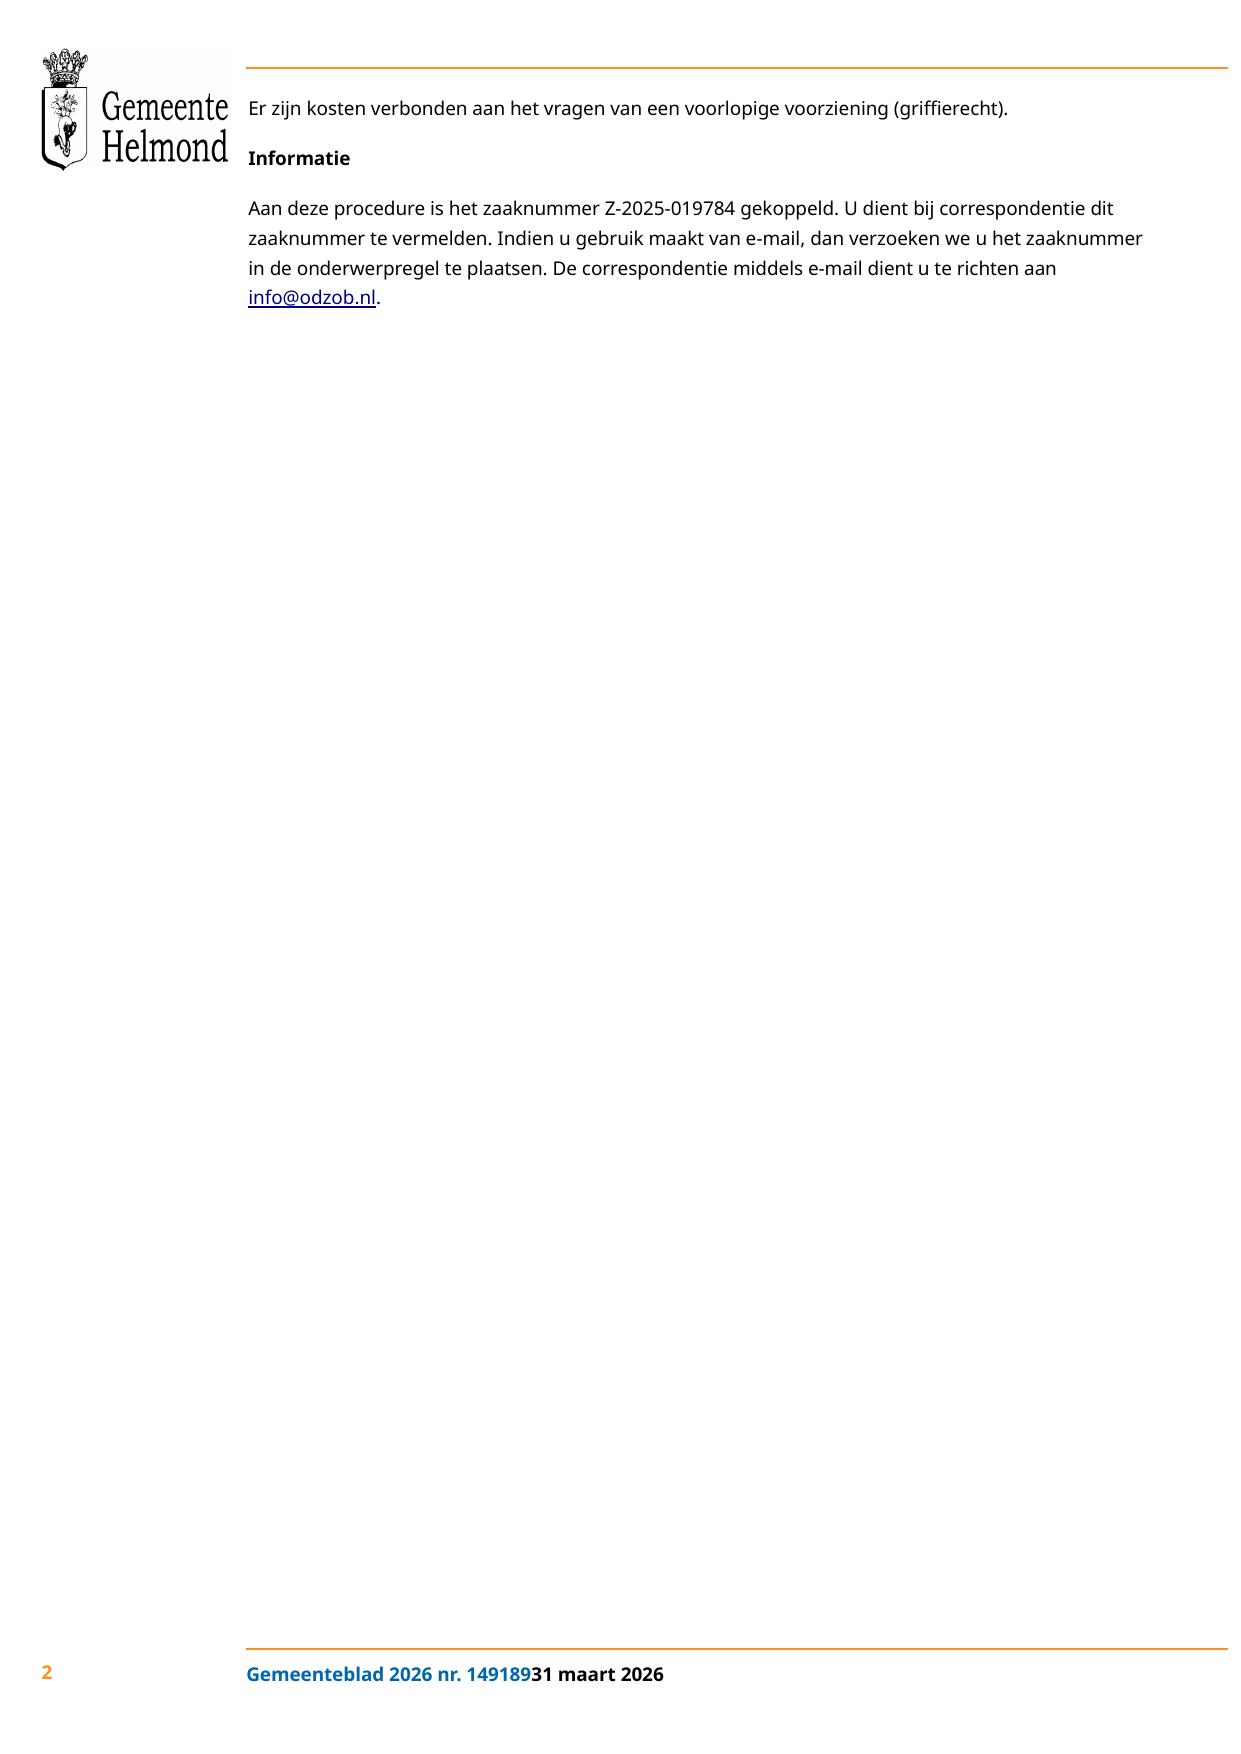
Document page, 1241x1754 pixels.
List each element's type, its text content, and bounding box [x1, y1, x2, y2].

text Aan deze procedure is het zaaknummer Z-2025-019784 gekoppeld. U dient bij correspondentie dit zaaknummer te vermelden. Indien u gebruik maakt van e-mail, dan verzoeken we u het zaaknummer in de onderwerpregel te plaatsen. De correspondentie middels e-mail dient u te richten aan info@odzob.nl. [248, 196, 1152, 310]
text Er zijn kosten verbonden aan het vragen van een voorlopige voorziening (griffierecht). [248, 95, 1152, 121]
text Informatie [248, 145, 1152, 171]
picture [41, 47, 231, 172]
